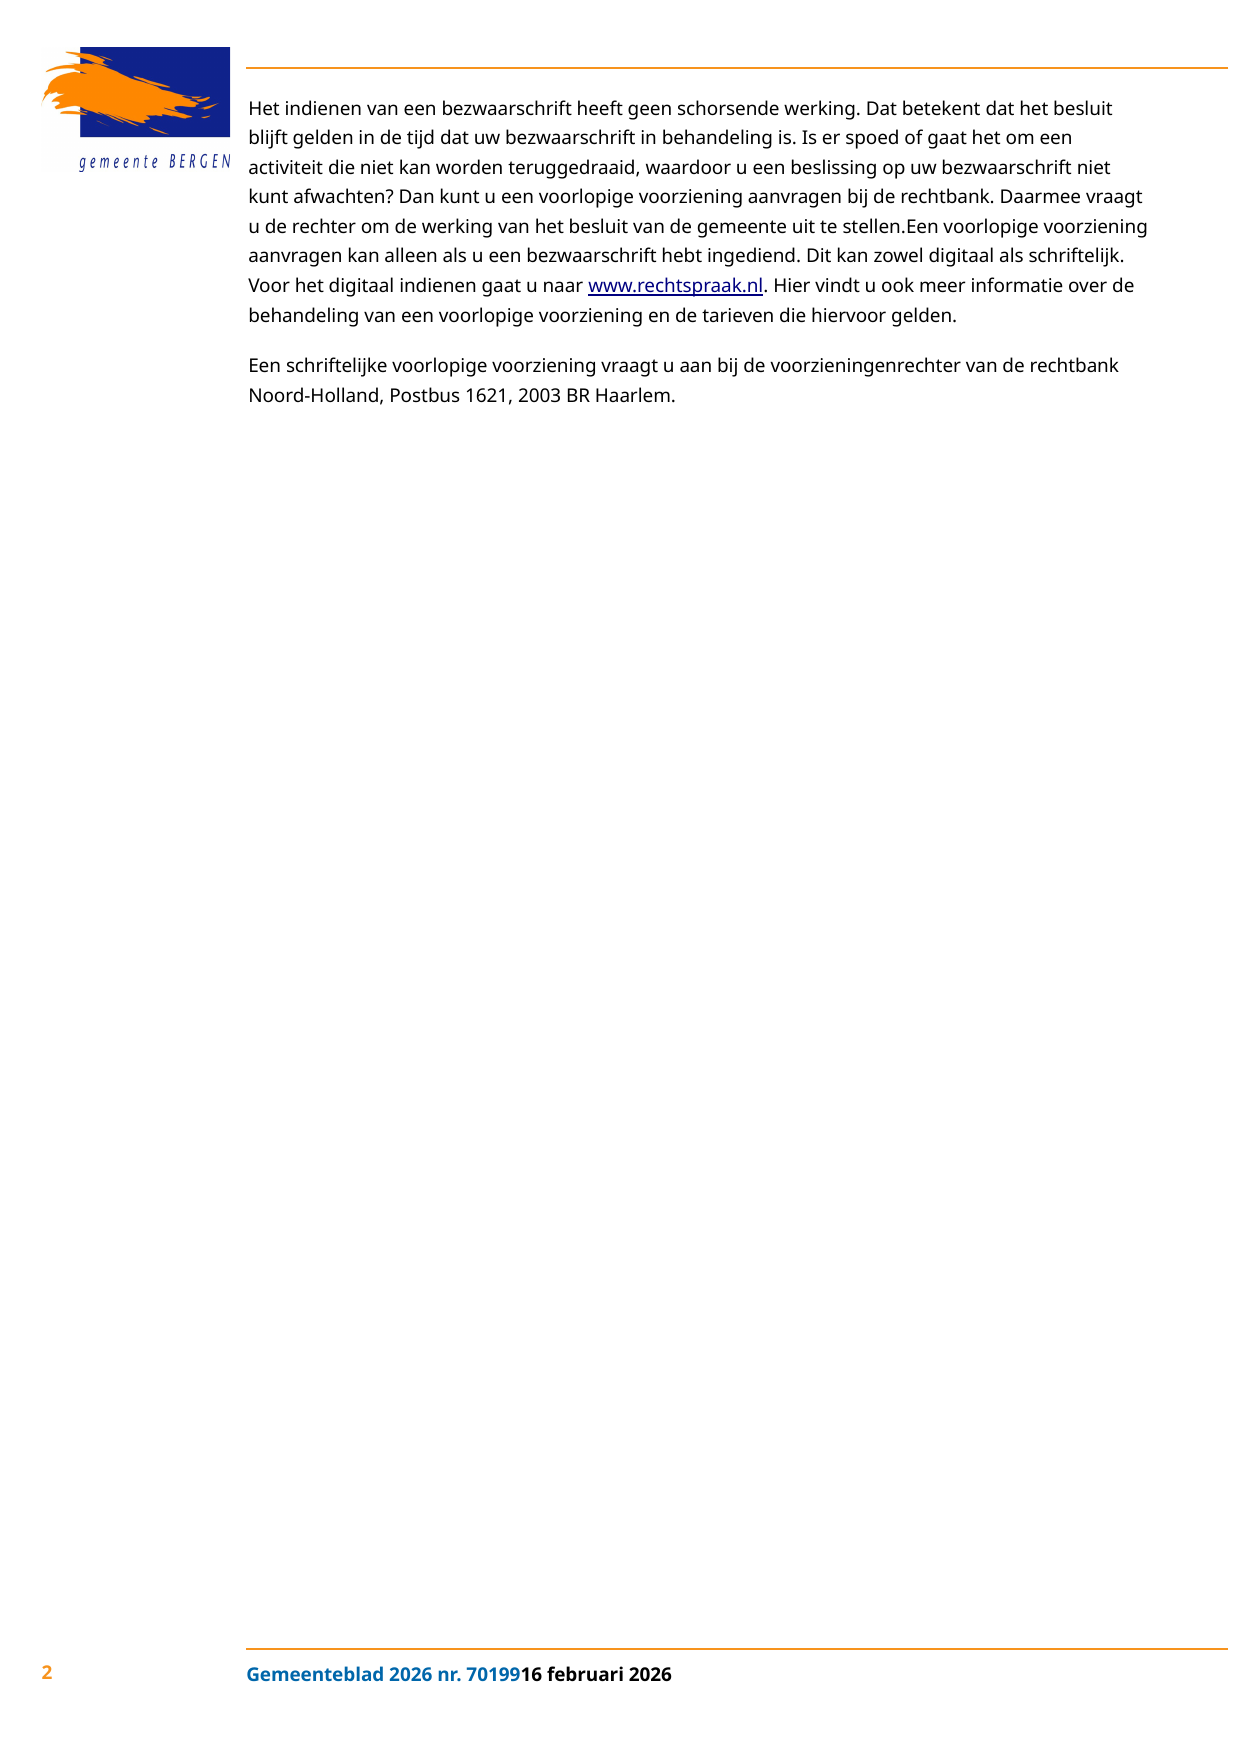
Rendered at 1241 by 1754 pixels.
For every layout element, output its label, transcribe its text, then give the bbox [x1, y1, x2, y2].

picture [41, 47, 231, 172]
text Een schriftelijke voorlopige voorziening vraagt u aan bij de voorzieningenrechter van de rechtbank Noord-Holland, Postbus 1621, 2003 BR Haarlem. [248, 352, 1152, 408]
text Het indienen van een bezwaarschrift heeft geen schorsende werking. Dat betekent dat het besluit blijft gelden in de tijd dat uw bezwaarschrift in behandeling is. Is er spoed of gaat het om een activiteit die niet kan worden teruggedraaid, waardoor u een beslissing op uw bezwaarschrift niet kunt afwachten? Dan kunt u een voorlopige voorziening aanvragen bij de rechtbank. Daarmee vraagt u de rechter om de werking van het besluit van de gemeente uit te stellen.Een voorlopige voorziening aanvragen kan alleen als u een bezwaarschrift hebt ingediend. Dit kan zowel digitaal als schriftelijk. Voor het digitaal indienen gaat u naar www.rechtspraak.nl. Hier vindt u ook meer informatie over de behandeling van een voorlopige voorziening en de tarieven die hiervoor gelden. [248, 95, 1152, 328]
